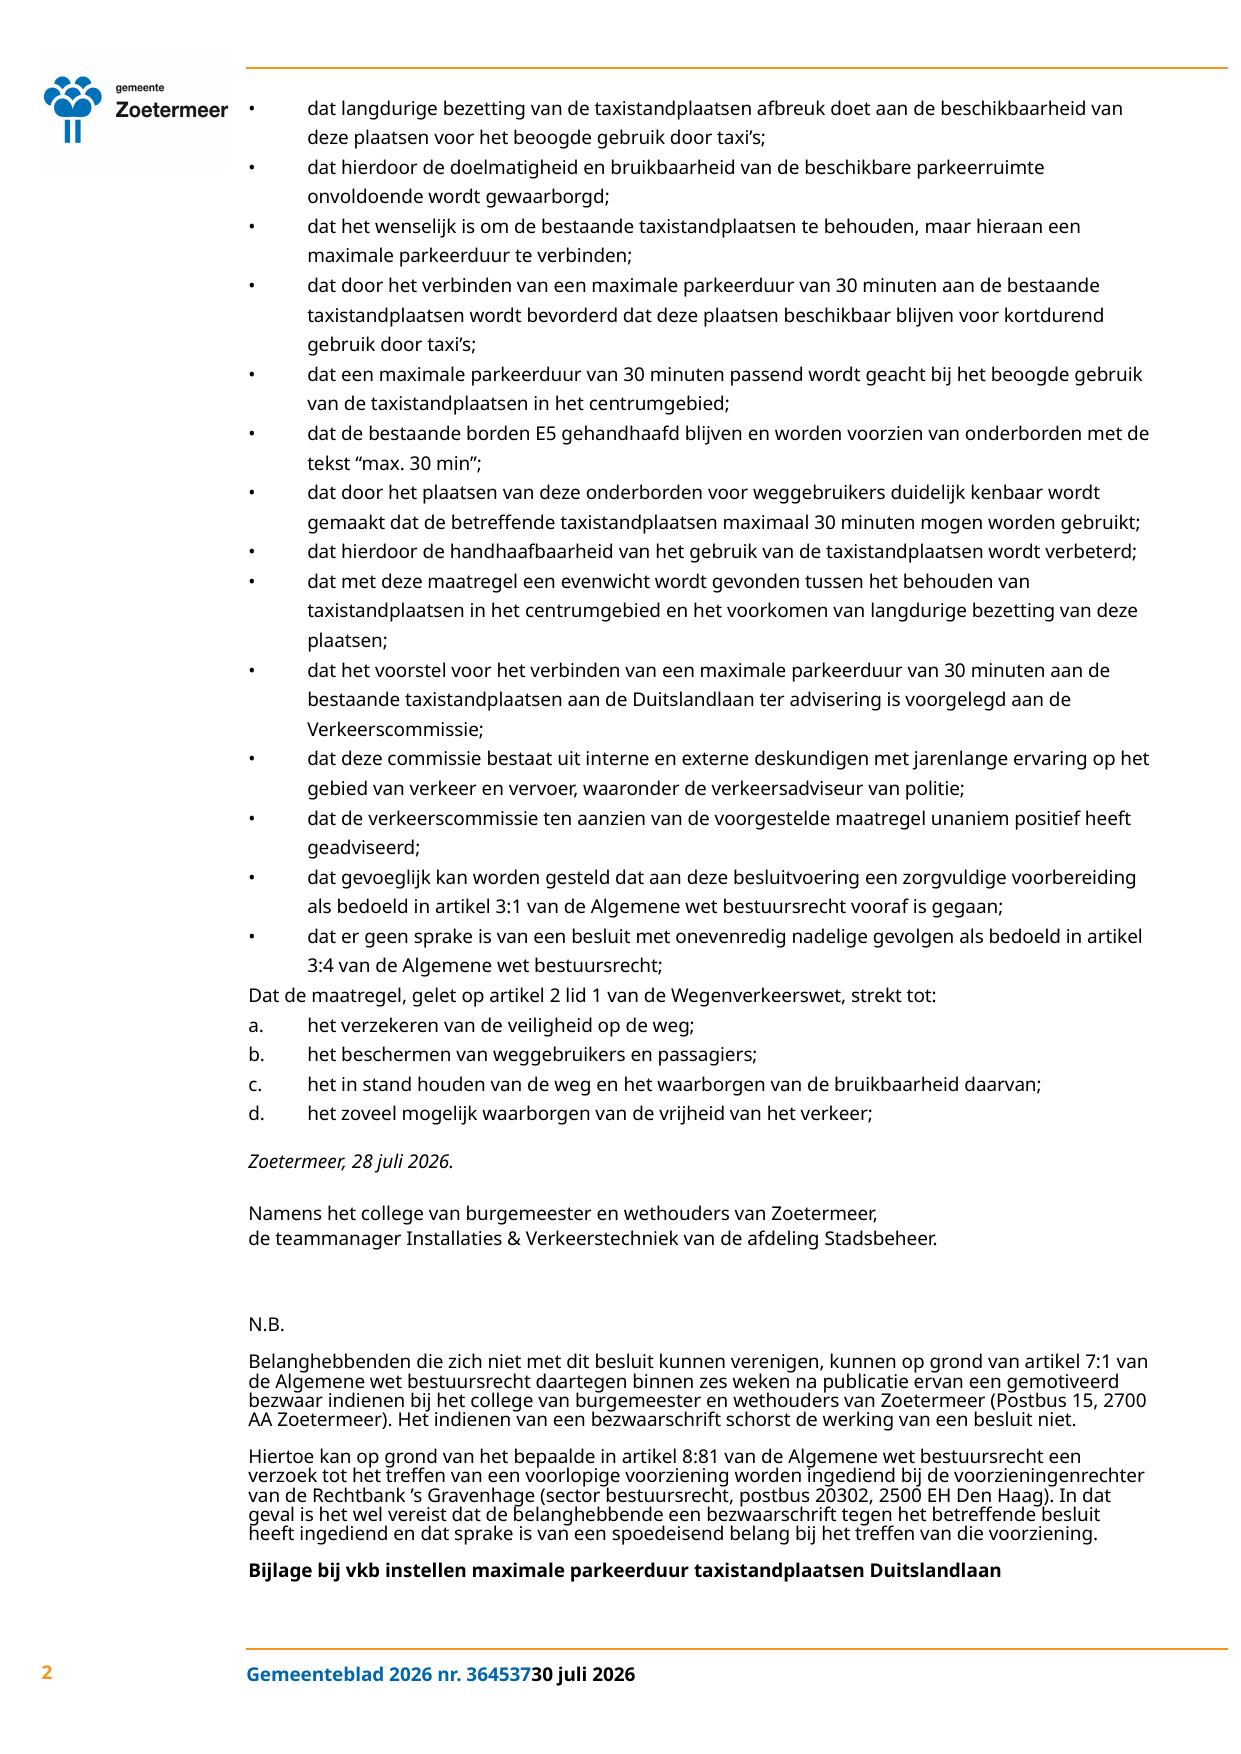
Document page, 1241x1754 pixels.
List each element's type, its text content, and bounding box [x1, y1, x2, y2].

text de teammanager Installaties & Verkeerstechniek van de afdeling Stadsbeheer. [248, 1226, 1152, 1251]
text Bijlage bij vkb instellen maximale parkeerduur taxistandplaatsen Duitslandlaan [248, 1562, 1152, 1582]
list dat hierdoor de doelmatigheid en bruikbaarheid van de beschikbare parkeerruimte onvoldoende wordt gewaarborgd; [248, 154, 1152, 209]
list dat het voorstel voor het verbinden van een maximale parkeerduur van 30 minuten aan de bestaande taxistandplaatsen aan de Duitslandlaan ter advisering is voorgelegd aan de Verkeerscommissie; [248, 657, 1152, 742]
list dat de bestaande borden E5 gehandhaafd blijven en worden voorzien van onderborden met de tekst “max. 30 min”; [248, 420, 1152, 476]
list dat deze commissie bestaat uit interne en externe deskundigen met jarenlange ervaring op het gebied van verkeer en vervoer, waaronder de verkeersadviseur van politie; [248, 746, 1152, 801]
list het in stand houden van de weg en het waarborgen van de bruikbaarheid daarvan; [248, 1071, 1152, 1097]
list dat door het plaatsen van deze onderborden voor weggebruikers duidelijk kenbaar wordt gemaakt dat de betreffende taxistandplaatsen maximaal 30 minuten mogen worden gebruikt; [248, 479, 1152, 535]
picture [41, 47, 231, 172]
text Zoetermeer, 28 juli 2026. [248, 1148, 1152, 1174]
list dat met deze maatregel een evenwicht wordt gevonden tussen het behouden van taxistandplaatsen in het centrumgebied en het voorkomen van langdurige bezetting van deze plaatsen; [248, 568, 1152, 653]
list dat door het verbinden van een maximale parkeerduur van 30 minuten aan de bestaande taxistandplaatsen wordt bevorderd dat deze plaatsen beschikbaar blijven voor kortdurend gebruik door taxi’s; [248, 272, 1152, 357]
list het verzekeren van de veiligheid op de weg; [248, 1012, 1152, 1038]
list dat de verkeerscommissie ten aanzien van de voorgestelde maatregel unaniem positief heeft geadviseerd; [248, 805, 1152, 860]
text Belanghebbenden die zich niet met dit besluit kunnen verenigen, kunnen op grond van artikel 7:1 van de Algemene wet bestuursrecht daartegen binnen zes weken na publicatie ervan een gemotiveerd bezwaar indienen bij het college van burgemeester en wethouders van Zoetermeer (Postbus 15, 2700 AA Zoetermeer). Het indienen van een bezwaarschrift schorst de werking van een besluit niet. [248, 1353, 1152, 1431]
list het zoveel mogelijk waarborgen van de vrijheid van het verkeer; [248, 1101, 1152, 1126]
text N.B. [248, 1316, 1152, 1336]
list dat hierdoor de handhaafbaarheid van het gebruik van de taxistandplaatsen wordt verbeterd; [248, 538, 1152, 564]
list dat een maximale parkeerduur van 30 minuten passend wordt geacht bij het beoogde gebruik van de taxistandplaatsen in het centrumgebied; [248, 361, 1152, 416]
list het beschermen van weggebruikers en passagiers; [248, 1041, 1152, 1067]
text Namens het college van burgemeester en wethouders van Zoetermeer, [248, 1200, 1152, 1226]
list dat er geen sprake is van een besluit met onevenredig nadelige gevolgen als bedoeld in artikel 3:4 van de Algemene wet bestuursrecht; [248, 923, 1152, 978]
list dat gevoeglijk kan worden gesteld dat aan deze besluitvoering een zorgvuldige voorbereiding als bedoeld in artikel 3:1 van de Algemene wet bestuursrecht vooraf is gegaan; [248, 864, 1152, 919]
list dat langdurige bezetting van de taxistandplaatsen afbreuk doet aan de beschikbaarheid van deze plaatsen voor het beoogde gebruik door taxi’s; [248, 95, 1152, 150]
text Hiertoe kan op grond van het bepaalde in artikel 8:81 van de Algemene wet bestuursrecht een verzoek tot het treffen van een voorlopige voorziening worden ingediend bij de voorzieningenrechter van de Rechtbank ’s Gravenhage (sector bestuursrecht, postbus 20302, 2500 EH Den Haag). In dat geval is het wel vereist dat de belanghebbende een bezwaarschrift tegen het betreffende besluit heeft ingediend en dat sprake is van een spoedeisend belang bij het treffen van die voorziening. [248, 1448, 1152, 1544]
list dat het wenselijk is om de bestaande taxistandplaatsen te behouden, maar hieraan een maximale parkeerduur te verbinden; [248, 213, 1152, 268]
text Dat de maatregel, gelet op artikel 2 lid 1 van de Wegenverkeerswet, strekt tot: [248, 982, 1152, 1008]
